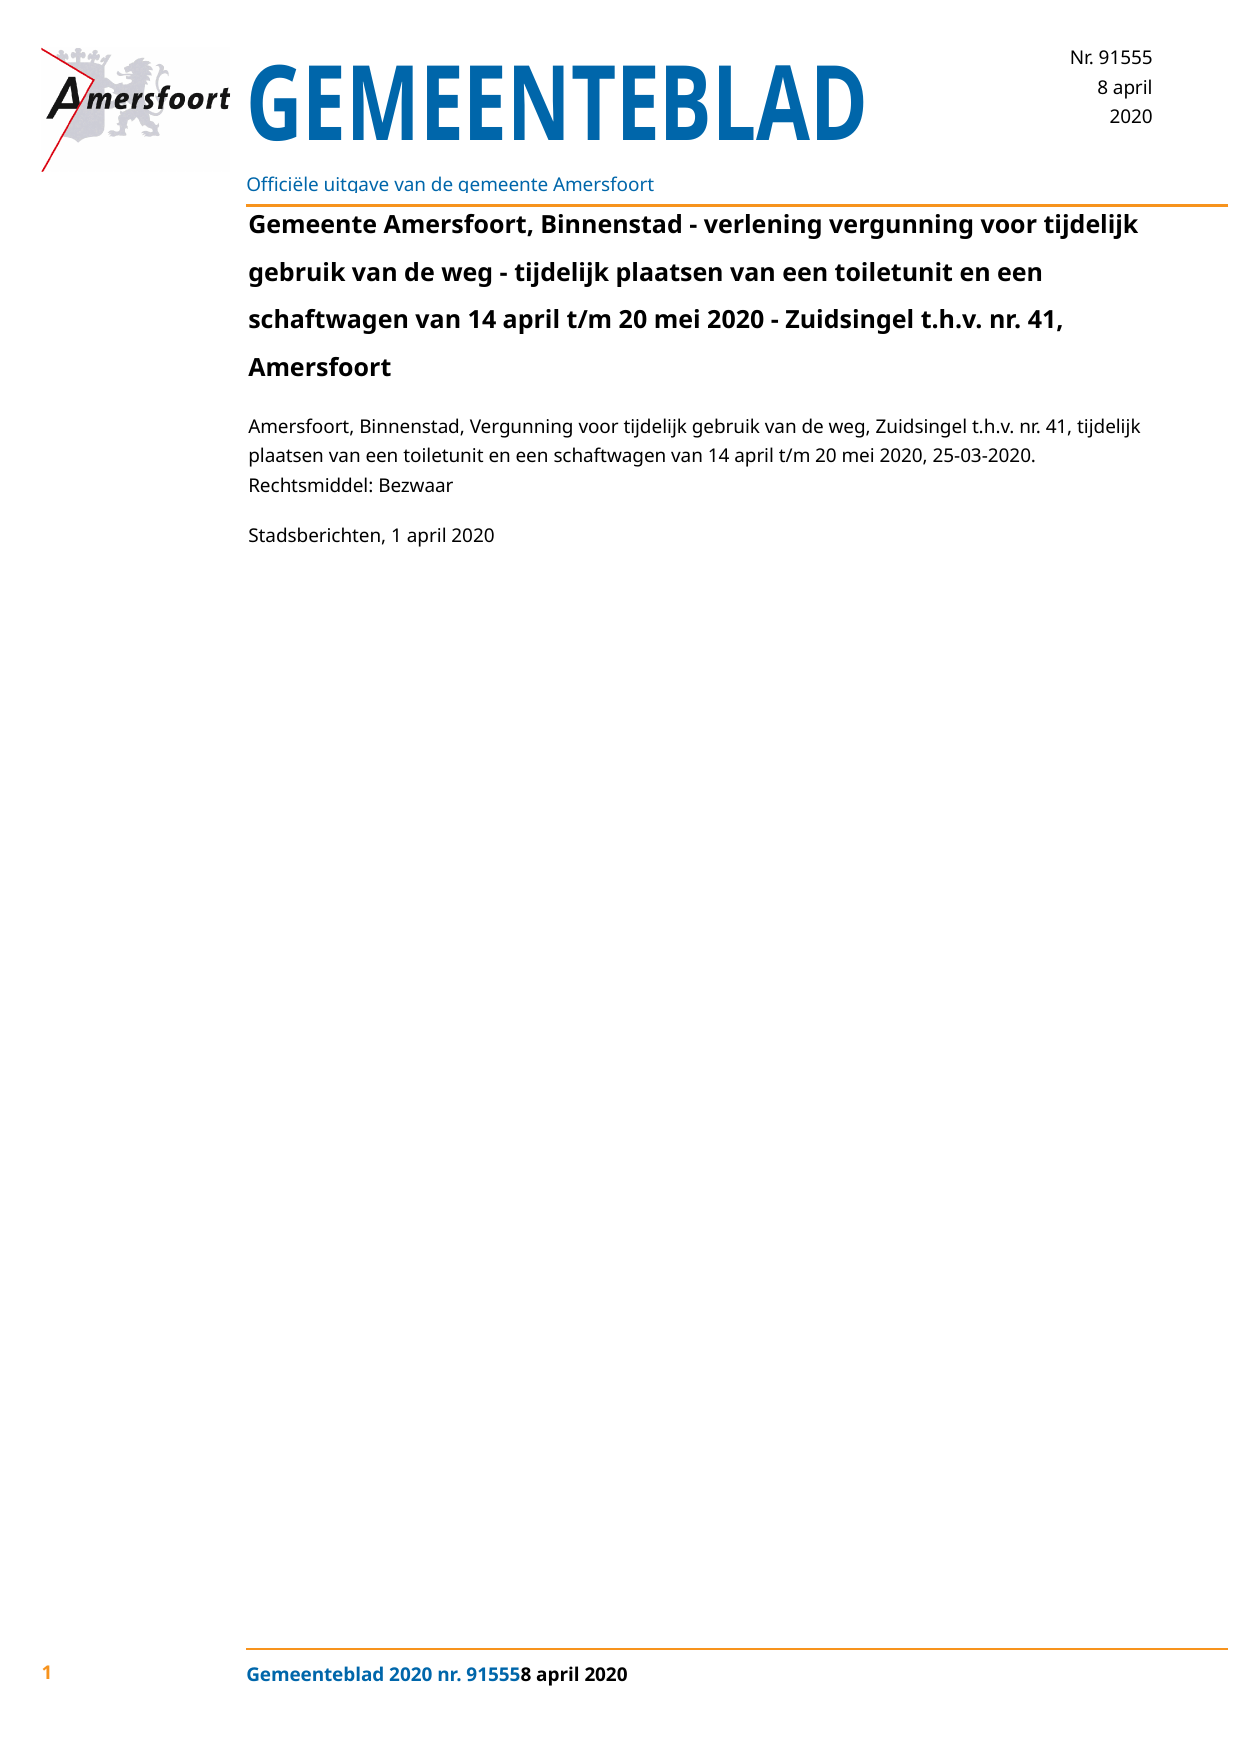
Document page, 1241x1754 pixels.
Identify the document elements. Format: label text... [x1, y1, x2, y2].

text Stadsberichten, 1 april 2020 [248, 523, 1152, 548]
text Gemeente Amersfoort, Binnenstad - verlening vergunning voor tijdelijk gebruik van de weg - tijdelijk plaatsen van een toiletunit en een schaftwagen van 14 april t/m 20 mei 2020 - Zuidsingel t.h.v. nr. 41, Amersfoort [248, 207, 1152, 384]
picture [41, 47, 231, 172]
text Amersfoort, Binnenstad, Vergunning voor tijdelijk gebruik van de weg, Zuidsingel t.h.v. nr. 41, tijdelijk plaatsen van een toiletunit en een schaftwagen van 14 april t/m 20 mei 2020, 25-03-2020. Rechtsmiddel: Bezwaar [248, 413, 1152, 498]
